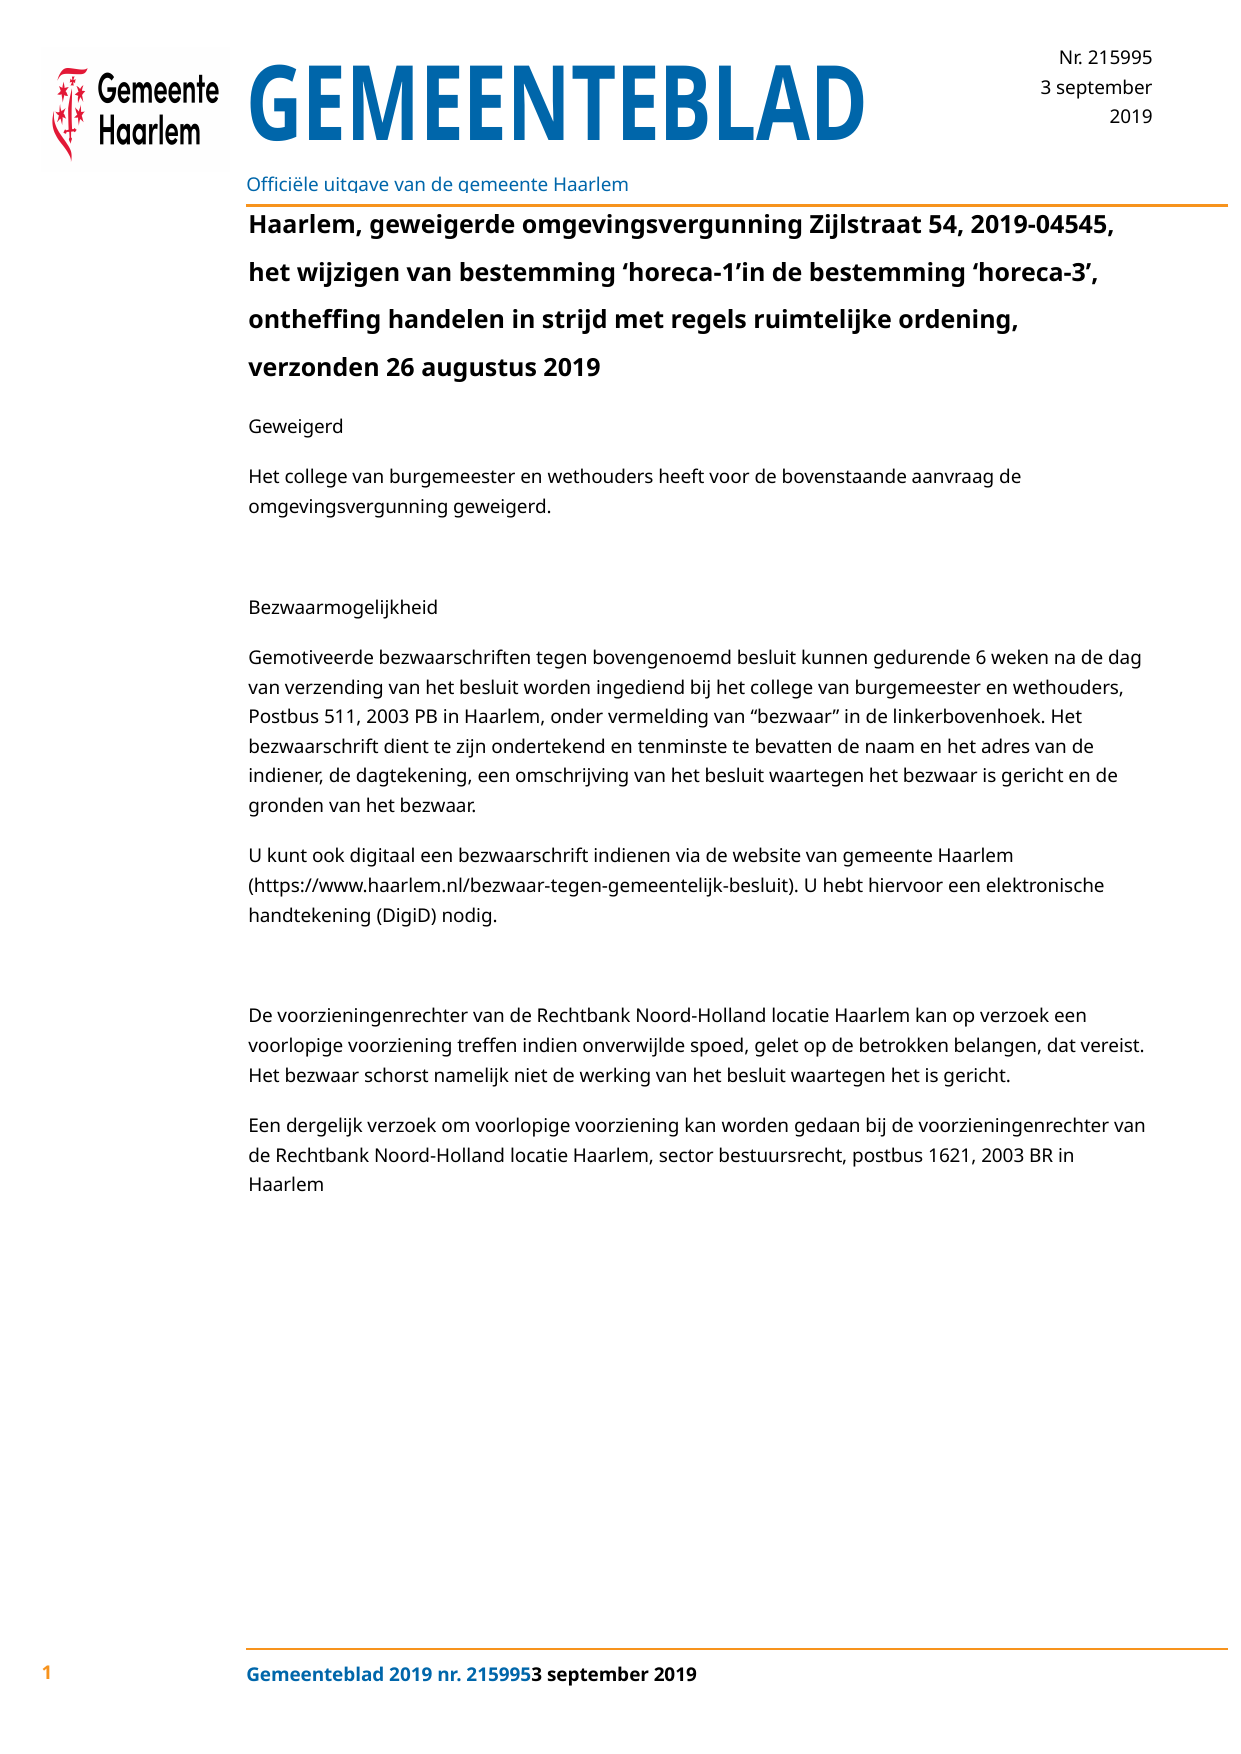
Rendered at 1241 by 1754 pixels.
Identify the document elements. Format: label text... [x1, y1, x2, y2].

text U kunt ook digitaal een bezwaarschrift indienen via de website van gemeente Haarlem (https://www.haarlem.nl/bezwaar-tegen-gemeentelijk-besluit). U hebt hiervoor een elektronische handtekening (DigiD) nodig. [248, 843, 1152, 928]
text Gemotiveerde bezwaarschriften tegen bovengenoemd besluit kunnen gedurende 6 weken na de dag van verzending van het besluit worden ingediend bij het college van burgemeester en wethouders, Postbus 511, 2003 PB in Haarlem, onder vermelding van “bezwaar” in de linkerbovenhoek. Het bezwaarschrift dient te zijn ondertekend en tenminste te bevatten de naam en het adres van de indiener, de dagtekening, een omschrijving van het besluit waartegen het bezwaar is gericht en de gronden van het bezwaar. [248, 644, 1152, 818]
text Haarlem, geweigerde omgevingsvergunning Zijlstraat 54, 2019-04545, het wijzigen van bestemming ‘horeca-1’in de bestemming ‘horeca-3’, ontheffing handelen in strijd met regels ruimtelijke ordening, verzonden 26 augustus 2019 [248, 207, 1152, 384]
text Geweigerd [248, 413, 1152, 439]
text Een dergelijk verzoek om voorlopige voorziening kan worden gedaan bij de voorzieningenrechter van de Rechtbank Noord-Holland locatie Haarlem, sector bestuursrecht, postbus 1621, 2003 BR in Haarlem [248, 1112, 1152, 1197]
text Bezwaarmogelijkheid [248, 594, 1152, 620]
text De voorzieningenrechter van de Rechtbank Noord-Holland locatie Haarlem kan op verzoek een voorlopige voorziening treffen indien onverwijlde spoed, gelet op de betrokken belangen, dat vereist. Het bezwaar schorst namelijk niet de werking van het besluit waartegen het is gericht. [248, 1003, 1152, 1088]
picture [41, 47, 231, 172]
text Het college van burgemeester en wethouders heeft voor de bovenstaande aanvraag de omgevingsvergunning geweigerd. [248, 463, 1152, 519]
